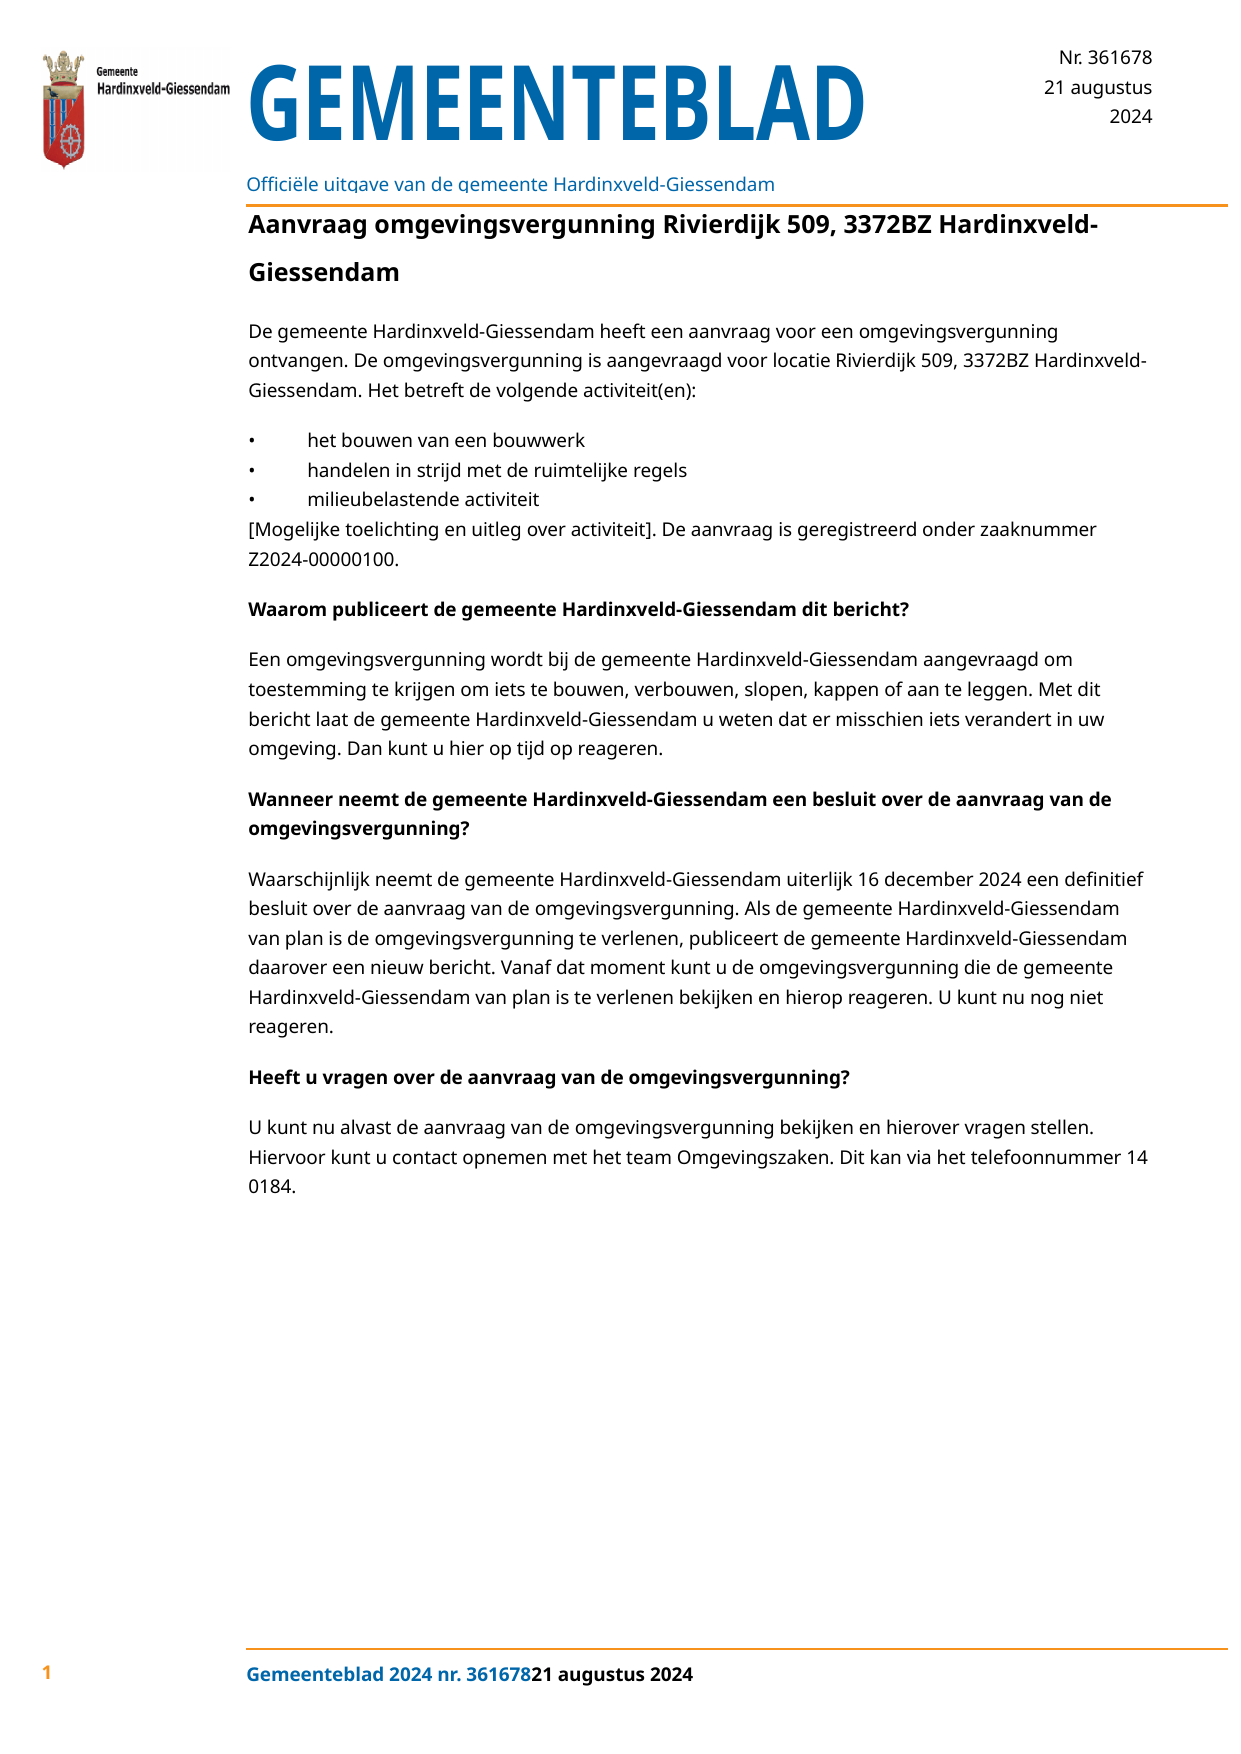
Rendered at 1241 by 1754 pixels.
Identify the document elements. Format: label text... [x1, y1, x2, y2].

text Een omgevingsvergunning wordt bij de gemeente Hardinxveld-Giessendam aangevraagd om toestemming te krijgen om iets te bouwen, verbouwen, slopen, kappen of aan te leggen. Met dit bericht laat de gemeente Hardinxveld-Giessendam u weten dat er misschien iets verandert in uw omgeving. Dan kunt u hier op tijd op reageren. [248, 647, 1152, 761]
list het bouwen van een bouwwerk [248, 427, 1152, 453]
text Waarschijnlijk neemt de gemeente Hardinxveld-Giessendam uiterlijk 16 december 2024 een definitief besluit over de aanvraag van de omgevingsvergunning. Als de gemeente Hardinxveld-Giessendam van plan is de omgevingsvergunning te verlenen, publiceert de gemeente Hardinxveld-Giessendam daarover een nieuw bericht. Vanaf dat moment kunt u de omgevingsvergunning die de gemeente Hardinxveld-Giessendam van plan is te verlenen bekijken en hierop reageren. U kunt nu nog niet reageren. [248, 866, 1152, 1039]
text Wanneer neemt de gemeente Hardinxveld-Giessendam een besluit over de aanvraag van de omgevingsvergunning? [248, 786, 1152, 841]
text [Mogelijke toelichting en uitleg over activiteit]. De aanvraag is geregistreerd onder zaaknummer Z2024-00000100. [248, 516, 1152, 572]
text De gemeente Hardinxveld-Giessendam heeft een aanvraag voor een omgevingsvergunning ontvangen. De omgevingsvergunning is aangevraagd voor locatie Rivierdijk 509, 3372BZ Hardinxveld-Giessendam. Het betreft de volgende activiteit(en): [248, 318, 1152, 403]
list handelen in strijd met de ruimtelijke regels [248, 457, 1152, 483]
text Aanvraag omgevingsvergunning Rivierdijk 509, 3372BZ Hardinxveld-Giessendam [248, 207, 1152, 288]
list milieubelastende activiteit [248, 487, 1152, 512]
text U kunt nu alvast de aanvraag van de omgevingsvergunning bekijken en hierover vragen stellen. Hiervoor kunt u contact opnemen met het team Omgevingszaken. Dit kan via het telefoonnummer 14 0184. [248, 1114, 1152, 1199]
text Heeft u vragen over de aanvraag van de omgevingsvergunning? [248, 1064, 1152, 1090]
text Waarom publiceert de gemeente Hardinxveld-Giessendam dit bericht? [248, 596, 1152, 622]
picture [41, 47, 231, 172]
